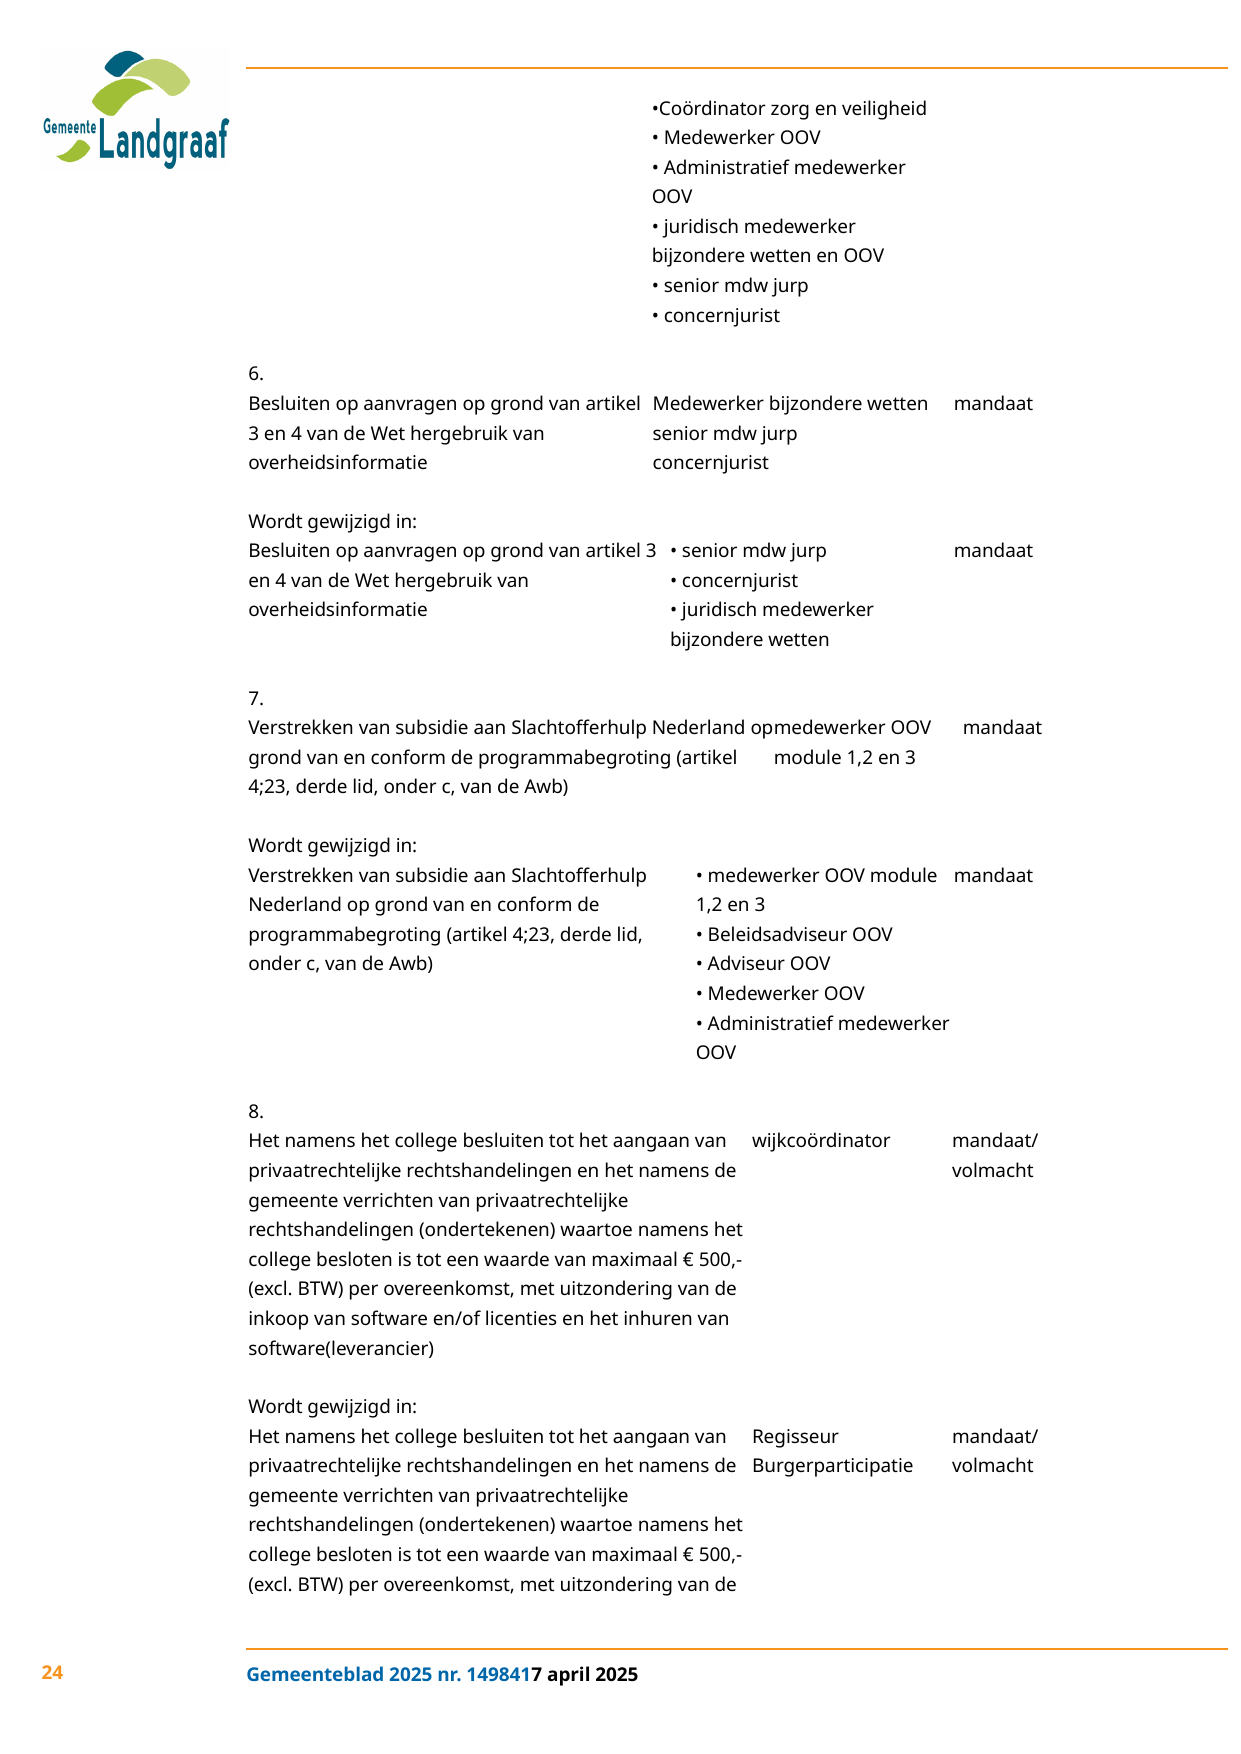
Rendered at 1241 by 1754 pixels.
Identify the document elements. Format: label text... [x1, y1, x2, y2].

text Wordt gewijzigd in: [248, 508, 1152, 533]
text 6. [248, 360, 1152, 386]
table_header mandaat/ volmacht [952, 1128, 1152, 1360]
text 7. [248, 685, 1152, 711]
table_header Het namens het college besluiten tot het aangaan van privaatrechtelijke rechtshandelingen en het namens de gemeente verrichten van privaatrechtelijke rechtshandelingen (ondertekenen) waartoe namens het college besloten is tot een waarde van maximaal € 500,- (excl. BTW) per overeenkomst, met uitzondering van de inkoop van software en/of licenties en het inhuren van software(leverancier) [248, 1128, 752, 1360]
table_header Het namens het college besluiten tot het aangaan van privaatrechtelijke rechtshandelingen en het namens de gemeente verrichten van privaatrechtelijke rechtshandelingen (ondertekenen) waartoe namens het college besloten is tot een waarde van maximaal € 500,- (excl. BTW) per overeenkomst, met uitzondering van de [248, 1423, 752, 1597]
table_header mandaat [954, 538, 1152, 652]
table_header Medewerker bijzondere wetten senior mdw jurp concernjurist [653, 390, 954, 475]
text Wordt gewijzigd in: [248, 1393, 1152, 1419]
table_header Verstrekken van subsidie aan Slachtofferhulp Nederland op grond van en conform de programmabegroting (artikel 4;23, derde lid, onder c, van de Awb) [248, 715, 774, 799]
table_header [950, 95, 1152, 328]
table_header wijkcoördinator [752, 1128, 952, 1360]
picture [41, 47, 231, 172]
table_header •Coördinator zorg en veiligheid • Medewerker OOV • Administratief medewerker OOV • juridisch medewerker bijzondere wetten en OOV • senior mdw jurp • concernjurist [652, 95, 950, 328]
table_header mandaat [963, 715, 1152, 799]
table_header mandaat/ volmacht [952, 1423, 1152, 1597]
table_header medewerker OOV module 1,2 en 3 [774, 715, 963, 799]
table_header Besluiten op aanvragen op grond van artikel 3 en 4 van de Wet hergebruik van overheidsinformatie [248, 390, 652, 475]
table_header Regisseur Burgerparticipatie [752, 1423, 952, 1597]
text Wordt gewijzigd in: [248, 832, 1152, 858]
table_header • medewerker OOV module 1,2 en 3 • Beleidsadviseur OOV • Adviseur OOV • Medewerker OOV • Administratief medewerker OOV [696, 862, 954, 1065]
table_header mandaat [954, 862, 1152, 1065]
table_header • senior mdw jurp • concernjurist • juridisch medewerker bijzondere wetten [670, 538, 954, 652]
table_header Besluiten op aanvragen op grond van artikel 3 en 4 van de Wet hergebruik van overheidsinformatie [248, 538, 670, 652]
table_header mandaat [954, 390, 1152, 475]
table_header Verstrekken van subsidie aan Slachtofferhulp Nederland op grond van en conform de programmabegroting (artikel 4;23, derde lid, onder c, van de Awb) [248, 862, 696, 1065]
table_header [248, 95, 652, 328]
text 8. [248, 1098, 1152, 1124]
